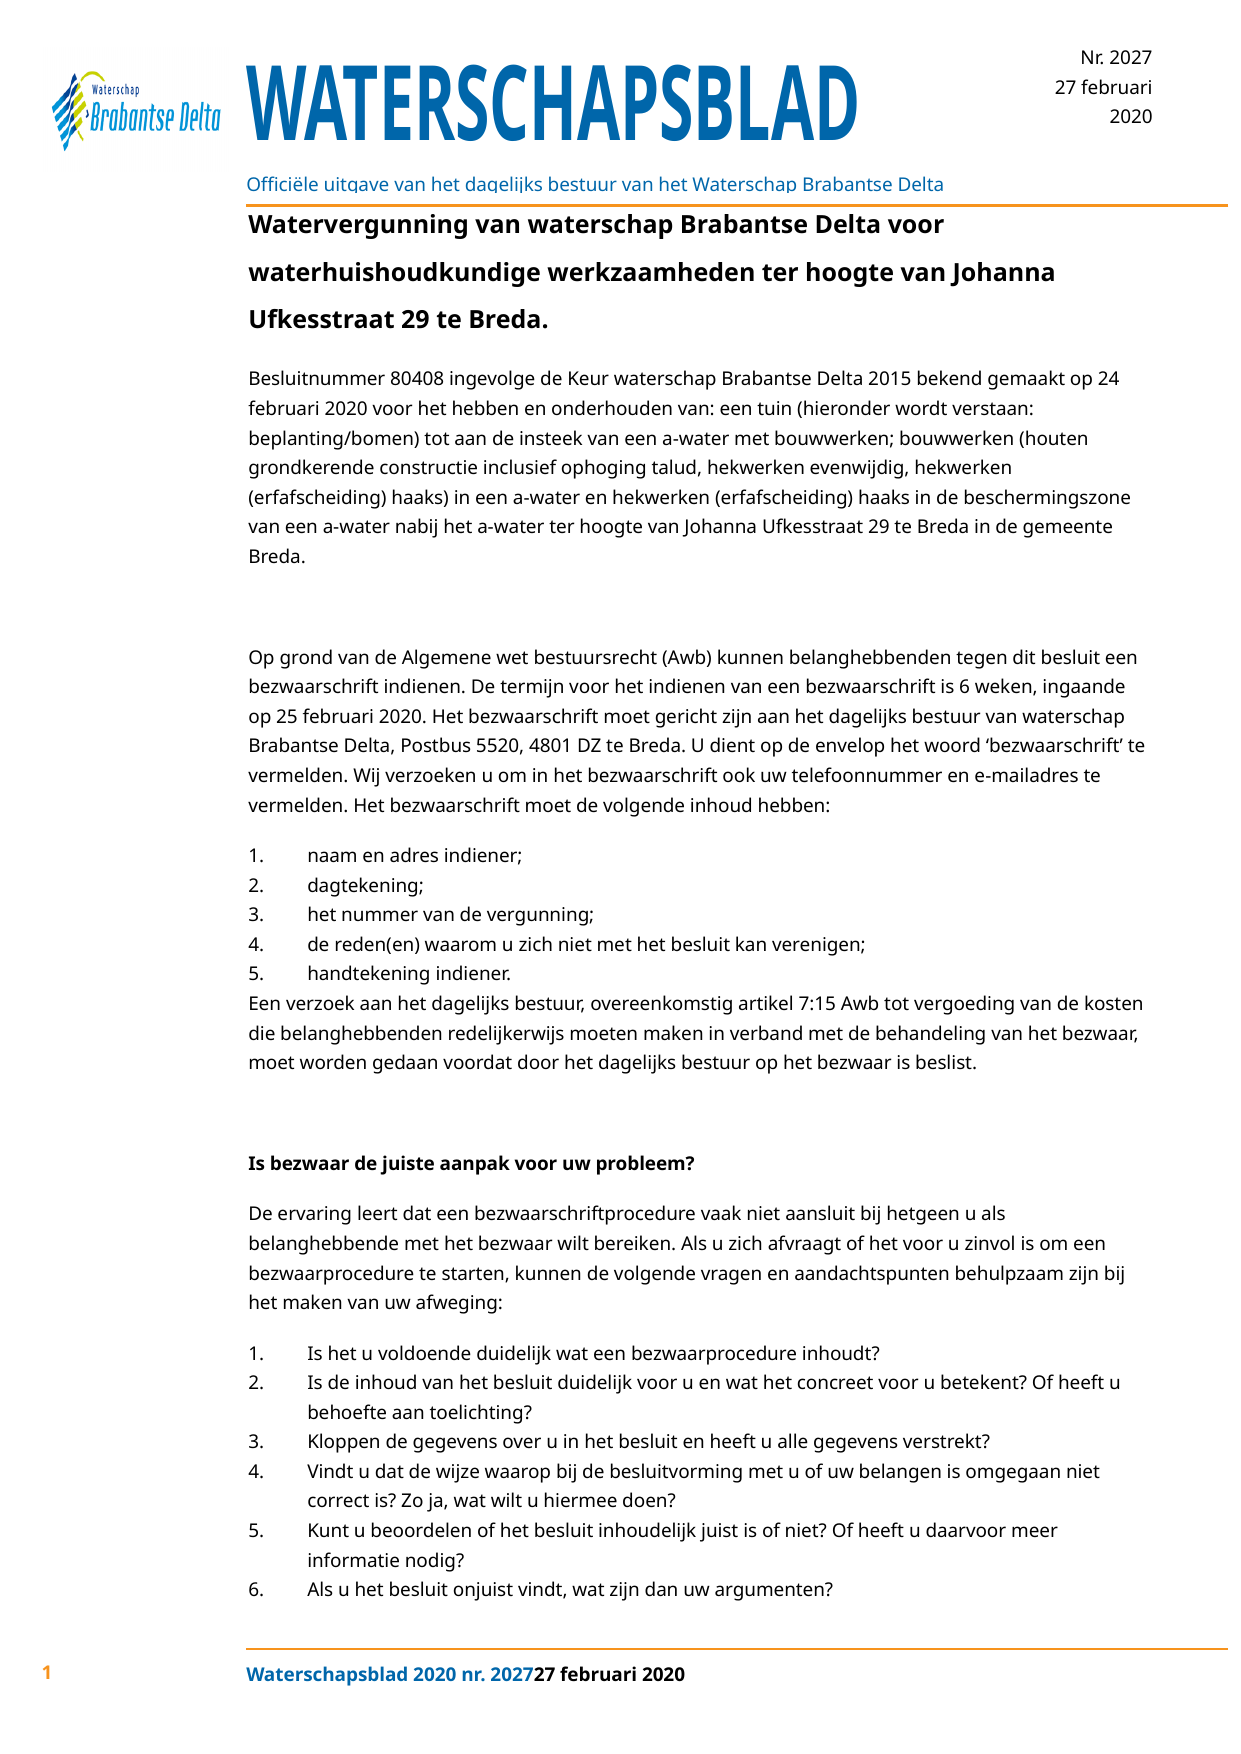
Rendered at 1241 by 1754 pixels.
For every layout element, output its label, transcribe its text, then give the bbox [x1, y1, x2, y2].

text Een verzoek aan het dagelijks bestuur, overeenkomstig artikel 7:15 Awb tot vergoeding van de kosten die belanghebbenden redelijkerwijs moeten maken in verband met de behandeling van het bezwaar, moet worden gedaan voordat door het dagelijks bestuur op het bezwaar is beslist. [248, 990, 1152, 1075]
text Op grond van de Algemene wet bestuursrecht (Awb) kunnen belanghebbenden tegen dit besluit een bezwaarschrift indienen. De termijn voor het indienen van een bezwaarschrift is 6 weken, ingaande op 25 februari 2020. Het bezwaarschrift moet gericht zijn aan het dagelijks bestuur van waterschap Brabantse Delta, Postbus 5520, 4801 DZ te Breda. U dient op de envelop het woord ‘bezwaarschrift’ te vermelden. Wij verzoeken u om in het bezwaarschrift ook uw telefoonnummer en e‑mailadres te vermelden. Het bezwaarschrift moet de volgende inhoud hebben: [248, 644, 1152, 817]
text Watervergunning van waterschap Brabantse Delta voor waterhuishoudkundige werkzaamheden ter hoogte van Johanna Ufkesstraat 29 te Breda. [248, 207, 1152, 336]
list Vindt u dat de wijze waarop bij de besluitvorming met u of uw belangen is omgegaan niet correct is? Zo ja, wat wilt u hiermee doen? [248, 1458, 1152, 1513]
text Is bezwaar de juiste aanpak voor uw probleem? [248, 1150, 1152, 1176]
list Als u het besluit onjuist vindt, wat zijn dan uw argumenten? [248, 1576, 1152, 1602]
picture [41, 47, 231, 172]
list naam en adres indiener; [248, 842, 1152, 868]
text De ervaring leert dat een bezwaarschriftprocedure vaak niet aansluit bij hetgeen u als belanghebbende met het bezwaar wilt bereiken. Als u zich afvraagt of het voor u zinvol is om een bezwaarprocedure te starten, kunnen de volgende vragen en aandachtspunten behulpzaam zijn bij het maken van uw afweging: [248, 1201, 1152, 1315]
list het nummer van de vergunning; [248, 901, 1152, 927]
list Is de inhoud van het besluit duidelijk voor u en wat het concreet voor u betekent? Of heeft u behoefte aan toelichting? [248, 1369, 1152, 1424]
list handtekening indiener. [248, 961, 1152, 986]
list Is het u voldoende duidelijk wat een bezwaarprocedure inhoudt? [248, 1340, 1152, 1365]
list Kloppen de gegevens over u in het besluit en heeft u alle gegevens verstrekt? [248, 1428, 1152, 1454]
text Besluitnummer 80408 ingevolge de Keur waterschap Brabantse Delta 2015 bekend gemaakt op 24 februari 2020 voor het hebben en onderhouden van: een tuin (hieronder wordt verstaan: beplanting/bomen) tot aan de insteek van een a-water met bouwwerken; bouwwerken (houten grondkerende constructie inclusief ophoging talud, hekwerken evenwijdig, hekwerken (erfafscheiding) haaks) in een a-water en hekwerken (erfafscheiding) haaks in de beschermingszone van een a-water nabij het a-water ter hoogte van Johanna Ufkesstraat 29 te Breda in de gemeente Breda. [248, 366, 1152, 569]
list de reden(en) waarom u zich niet met het besluit kan verenigen; [248, 931, 1152, 957]
list Kunt u beoordelen of het besluit inhoudelijk juist is of niet? Of heeft u daarvoor meer informatie nodig? [248, 1517, 1152, 1572]
list dagtekening; [248, 872, 1152, 897]
